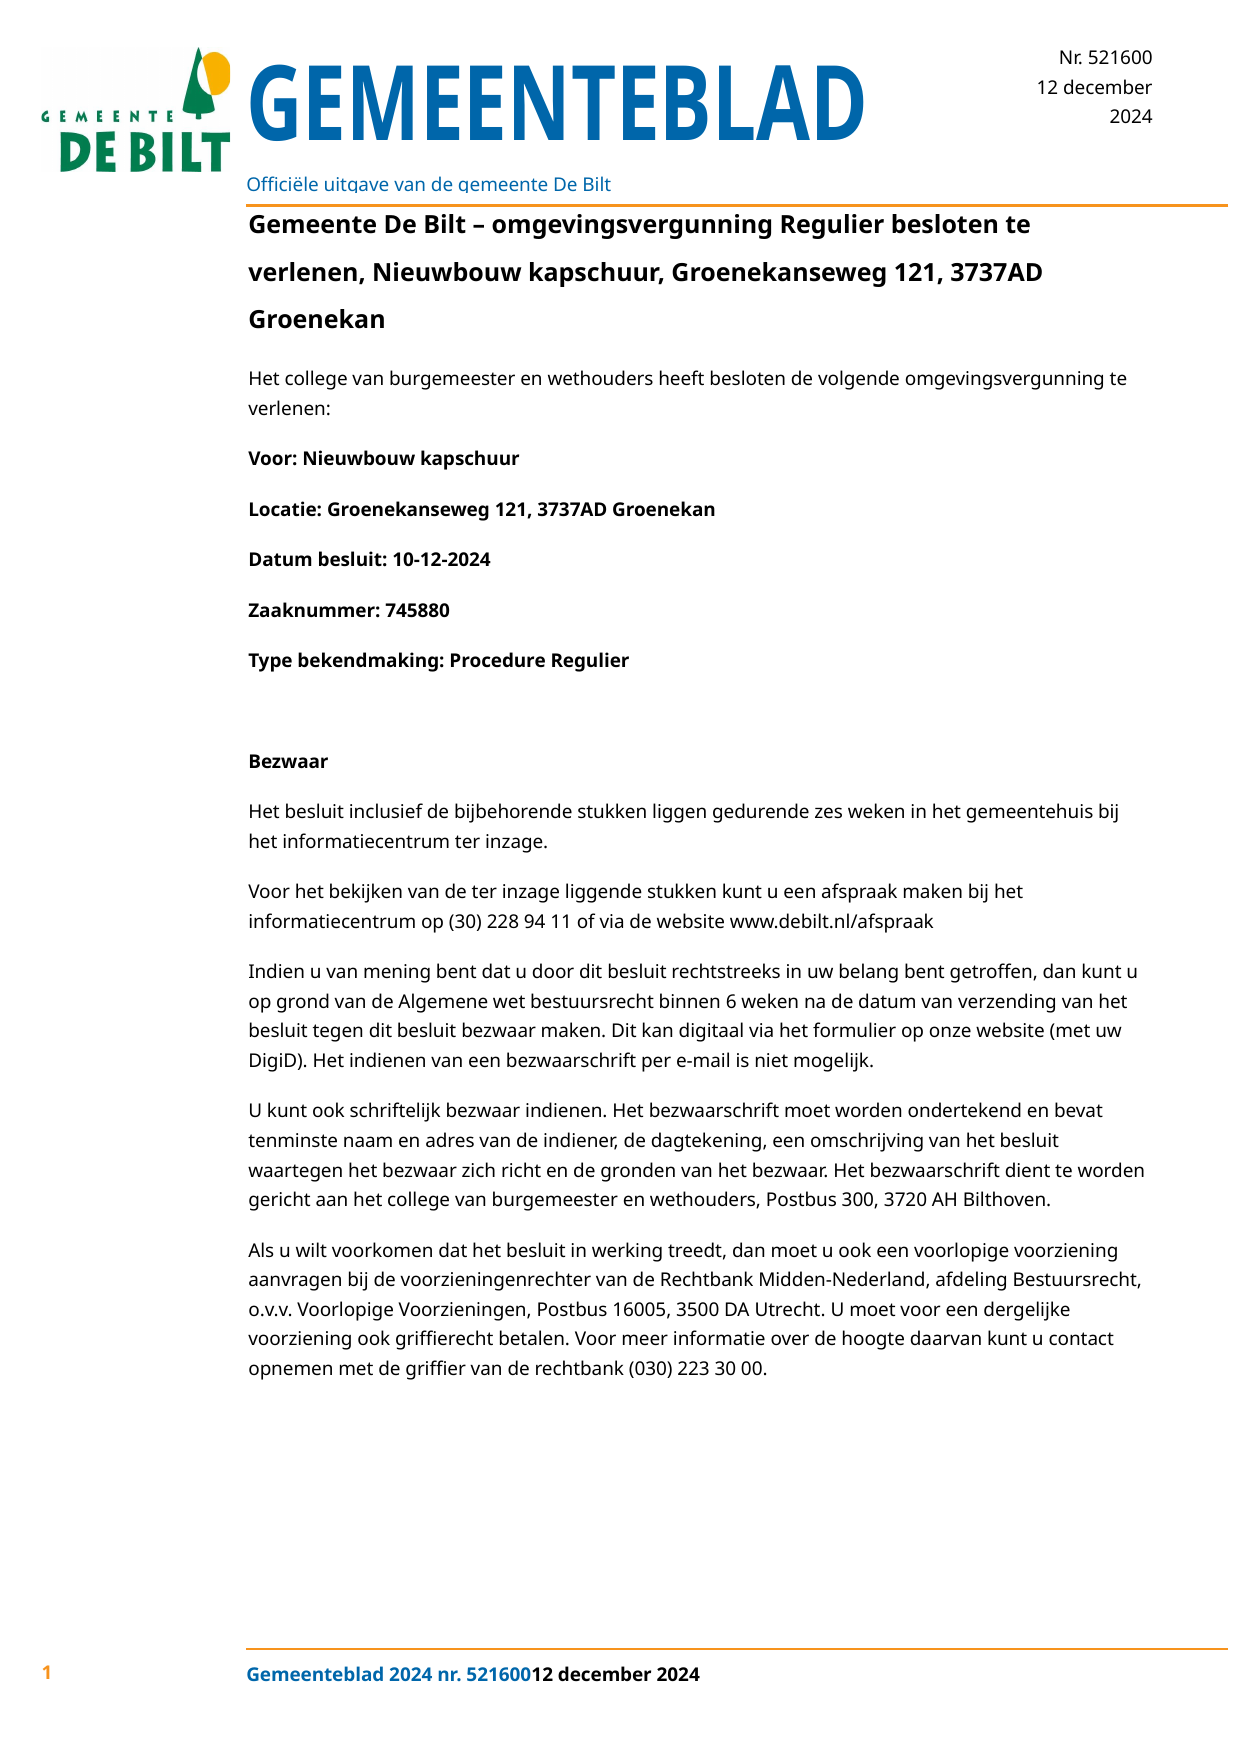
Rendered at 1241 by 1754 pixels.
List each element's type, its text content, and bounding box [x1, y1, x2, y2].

picture [41, 47, 231, 172]
text Datum besluit: 10-12-2024 [248, 546, 1152, 572]
text Type bekendmaking: Procedure Regulier [248, 647, 1152, 673]
text Voor het bekijken van de ter inzage liggende stukken kunt u een afspraak maken bij het informatiecentrum op (30) 228 94 11 of via de website www.debilt.nl/afspraak [248, 878, 1152, 934]
text Gemeente De Bilt – omgevingsvergunning Regulier besloten te verlenen, Nieuwbouw kapschuur, Groenekanseweg 121, 3737AD Groenekan [248, 207, 1152, 336]
text Indien u van mening bent dat u door dit besluit rechtstreeks in uw belang bent getroffen, dan kunt u op grond van de Algemene wet bestuursrecht binnen 6 weken na de datum van verzending van het besluit tegen dit besluit bezwaar maken. Dit kan digitaal via het formulier op onze website (met uw DigiD). Het indienen van een bezwaarschrift per e-mail is niet mogelijk. [248, 958, 1152, 1073]
text Het besluit inclusief de bijbehorende stukken liggen gedurende zes weken in het gemeentehuis bij het informatiecentrum ter inzage. [248, 798, 1152, 854]
text Zaaknummer: 745880 [248, 597, 1152, 622]
text Bezwaar [248, 748, 1152, 774]
text Als u wilt voorkomen dat het besluit in werking treedt, dan moet u ook een voorlopige voorziening aanvragen bij de voorzieningenrechter van de Rechtbank Midden-Nederland, afdeling Bestuursrecht, o.v.v. Voorlopige Voorzieningen, Postbus 16005, 3500 DA Utrecht. U moet voor een dergelijke voorziening ook griffierecht betalen. Voor meer informatie over de hoogte daarvan kunt u contact opnemen met de griffier van de rechtbank (030) 223 30 00. [248, 1237, 1152, 1381]
text Locatie: Groenekanseweg 121, 3737AD Groenekan [248, 496, 1152, 522]
text Het college van burgemeester en wethouders heeft besloten de volgende omgevingsvergunning te verlenen: [248, 366, 1152, 421]
text U kunt ook schriftelijk bezwaar indienen. Het bezwaarschrift moet worden ondertekend en bevat tenminste naam en adres van de indiener, de dagtekening, een omschrijving van het besluit waartegen het bezwaar zich richt en de gronden van het bezwaar. Het bezwaarschrift dient te worden gericht aan het college van burgemeester en wethouders, Postbus 300, 3720 AH Bilthoven. [248, 1098, 1152, 1212]
text Voor: Nieuwbouw kapschuur [248, 446, 1152, 471]
